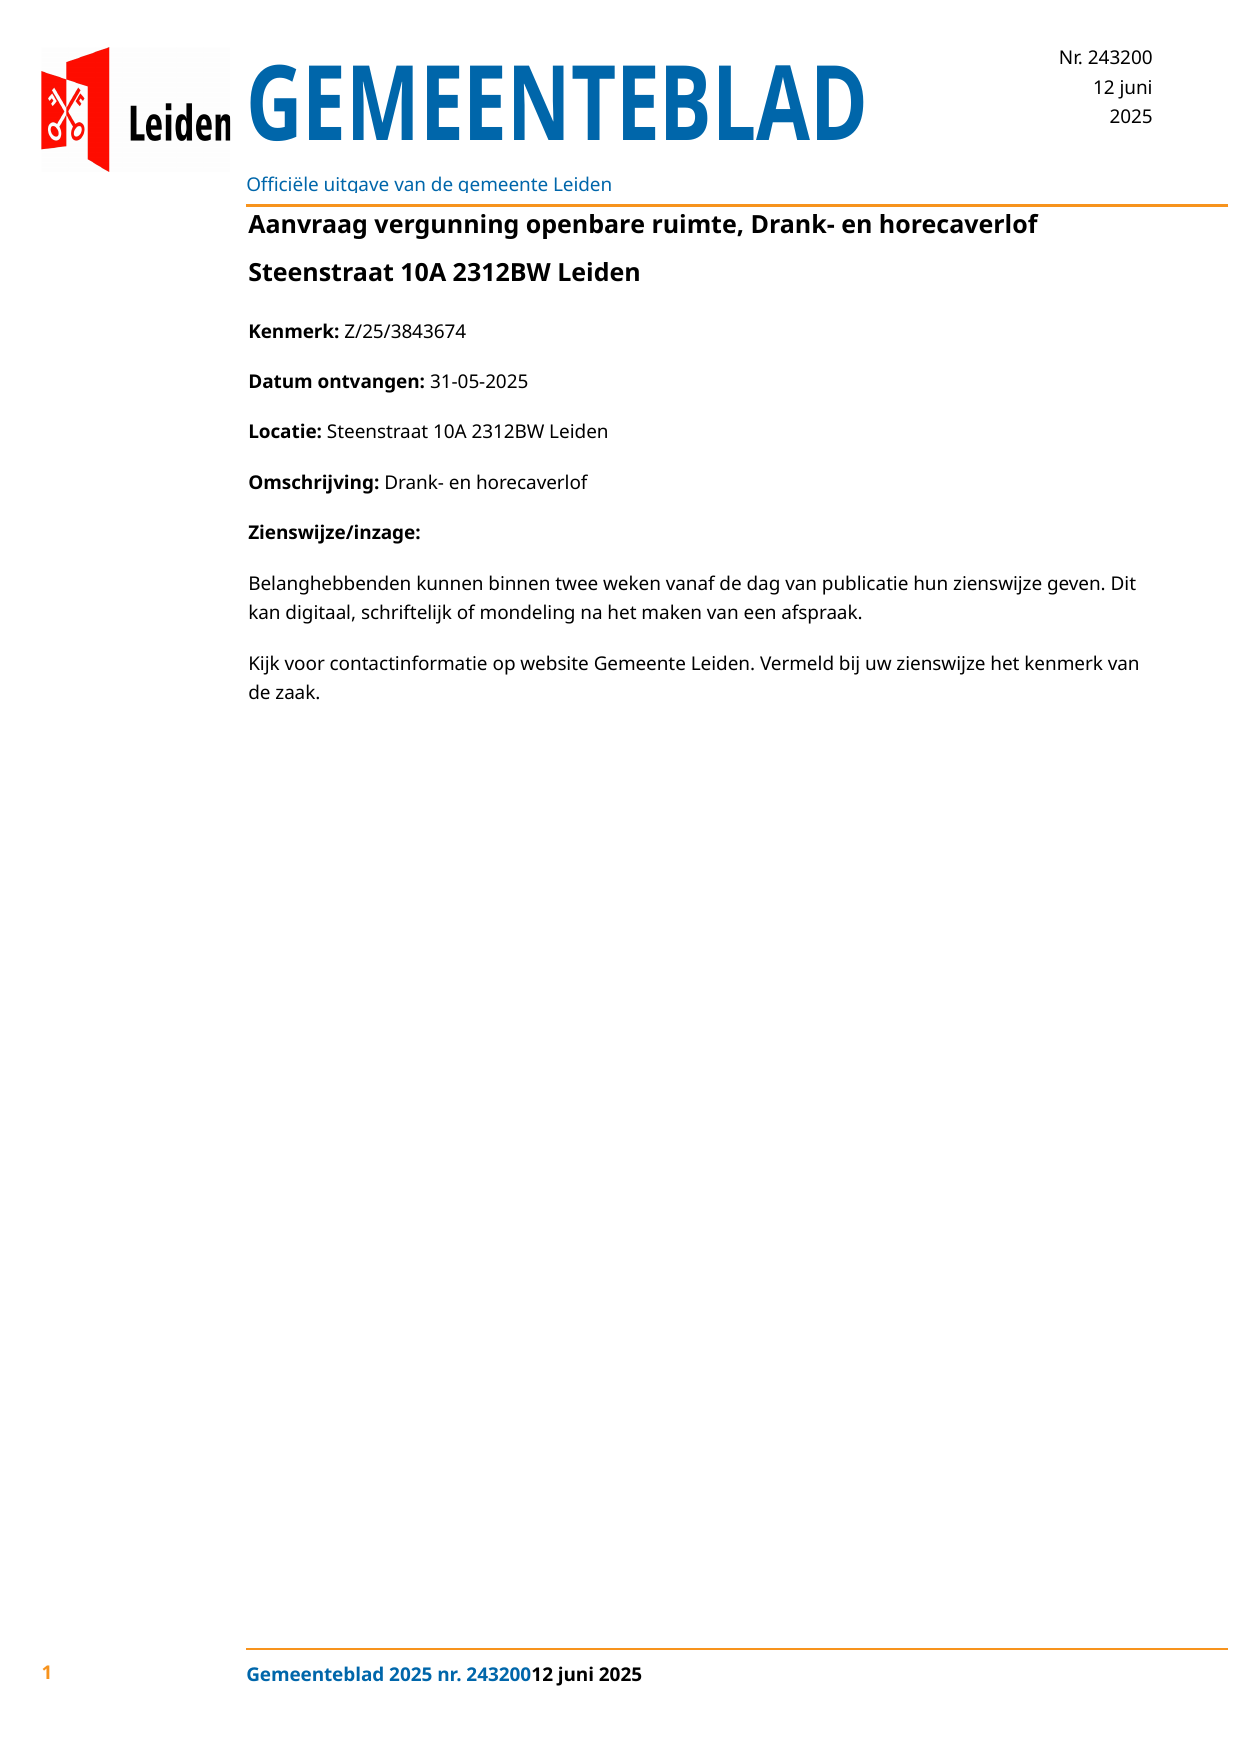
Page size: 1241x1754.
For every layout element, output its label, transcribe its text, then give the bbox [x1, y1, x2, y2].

text Kijk voor contactinformatie op website Gemeente Leiden. Vermeld bij uw zienswijze het kenmerk van de zaak. [248, 650, 1152, 705]
text Belanghebbenden kunnen binnen twee weken vanaf de dag van publicatie hun zienswijze geven. Dit kan digitaal, schriftelijk of mondeling na het maken van een afspraak. [248, 570, 1152, 625]
text Kenmerk: Z/25/3843674 [248, 318, 1152, 344]
text Locatie: Steenstraat 10A 2312BW Leiden [248, 419, 1152, 444]
picture [41, 47, 231, 172]
text Datum ontvangen: 31-05-2025 [248, 368, 1152, 394]
text Zienswijze/inzage: [248, 519, 1152, 545]
text Aanvraag vergunning openbare ruimte, Drank- en horecaverlof Steenstraat 10A 2312BW Leiden [248, 207, 1152, 288]
text Omschrijving: Drank- en horecaverlof [248, 469, 1152, 495]
